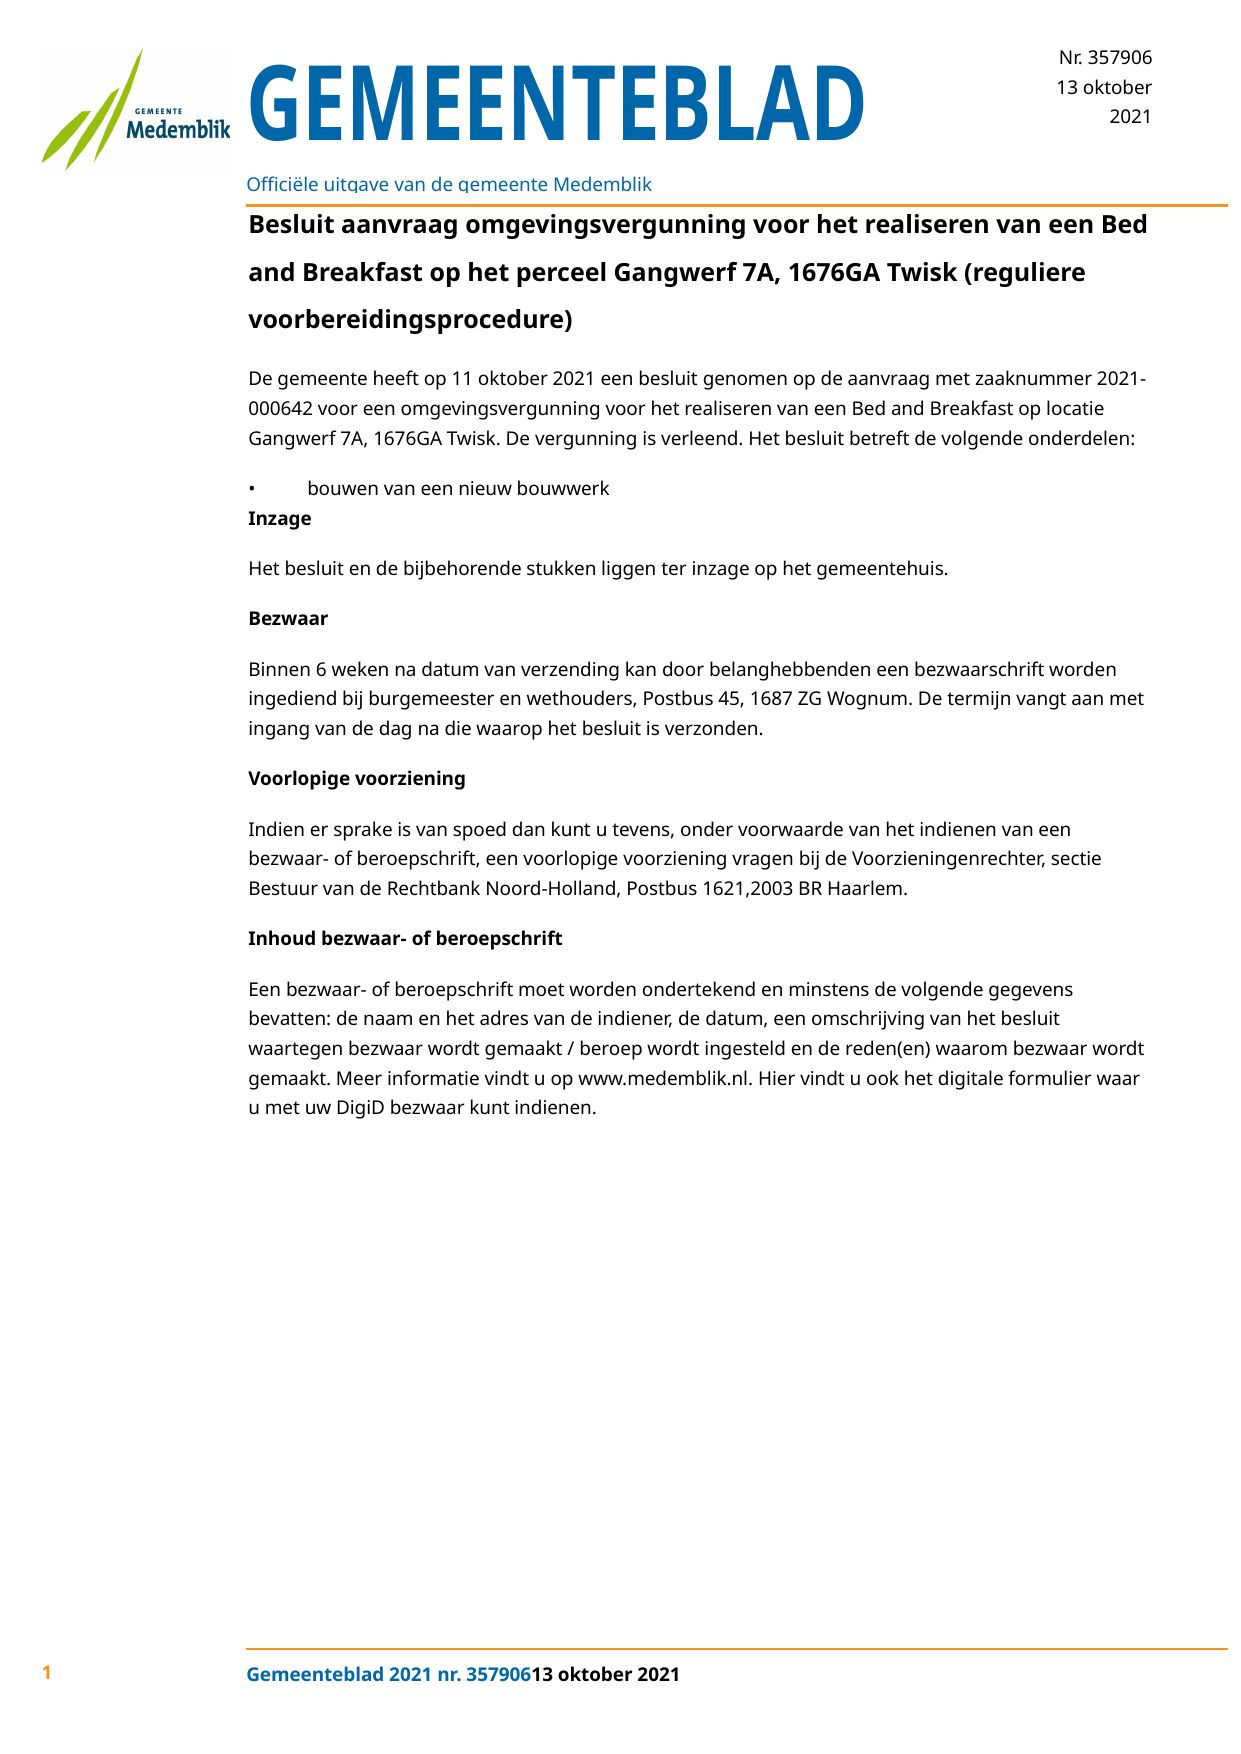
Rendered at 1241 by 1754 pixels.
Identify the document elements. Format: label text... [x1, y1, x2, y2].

text De gemeente heeft op 11 oktober 2021 een besluit genomen op de aanvraag met zaaknummer 2021-000642 voor een omgevingsvergunning voor het realiseren van een Bed and Breakfast op locatie Gangwerf 7A, 1676GA Twisk. De vergunning is verleend. Het besluit betreft de volgende onderdelen: [248, 366, 1152, 450]
text Inzage [248, 505, 1152, 530]
text Een bezwaar- of beroepschrift moet worden ondertekend en minstens de volgende gegevens bevatten: de naam en het adres van de indiener, de datum, een omschrijving van het besluit waartegen bezwaar wordt gemaakt / beroep wordt ingesteld en de reden(en) waarom bezwaar wordt gemaakt. Meer informatie vindt u op www.medemblik.nl. Hier vindt u ook het digitale formulier waar u met uw DigiD bezwaar kunt indienen. [248, 976, 1152, 1120]
list bouwen van een nieuw bouwwerk [248, 475, 1152, 501]
text Bezwaar [248, 606, 1152, 631]
text Indien er sprake is van spoed dan kunt u tevens, onder voorwaarde van het indienen van een bezwaar- of beroepschrift, een voorlopige voorziening vragen bij de Voorzieningenrechter, sectie Bestuur van de Rechtbank Noord-Holland, Postbus 1621,2003 BR Haarlem. [248, 816, 1152, 901]
text Het besluit en de bijbehorende stukken liggen ter inzage op het gemeentehuis. [248, 555, 1152, 581]
text Inhoud bezwaar- of beroepschrift [248, 926, 1152, 951]
text Voorlopige voorziening [248, 766, 1152, 791]
picture [41, 47, 231, 172]
text Besluit aanvraag omgevingsvergunning voor het realiseren van een Bed and Breakfast op het perceel Gangwerf 7A, 1676GA Twisk (reguliere voorbereidingsprocedure) [248, 207, 1152, 336]
text Binnen 6 weken na datum van verzending kan door belanghebbenden een bezwaarschrift worden ingediend bij burgemeester en wethouders, Postbus 45, 1687 ZG Wognum. De termijn vangt aan met ingang van de dag na die waarop het besluit is verzonden. [248, 656, 1152, 741]
